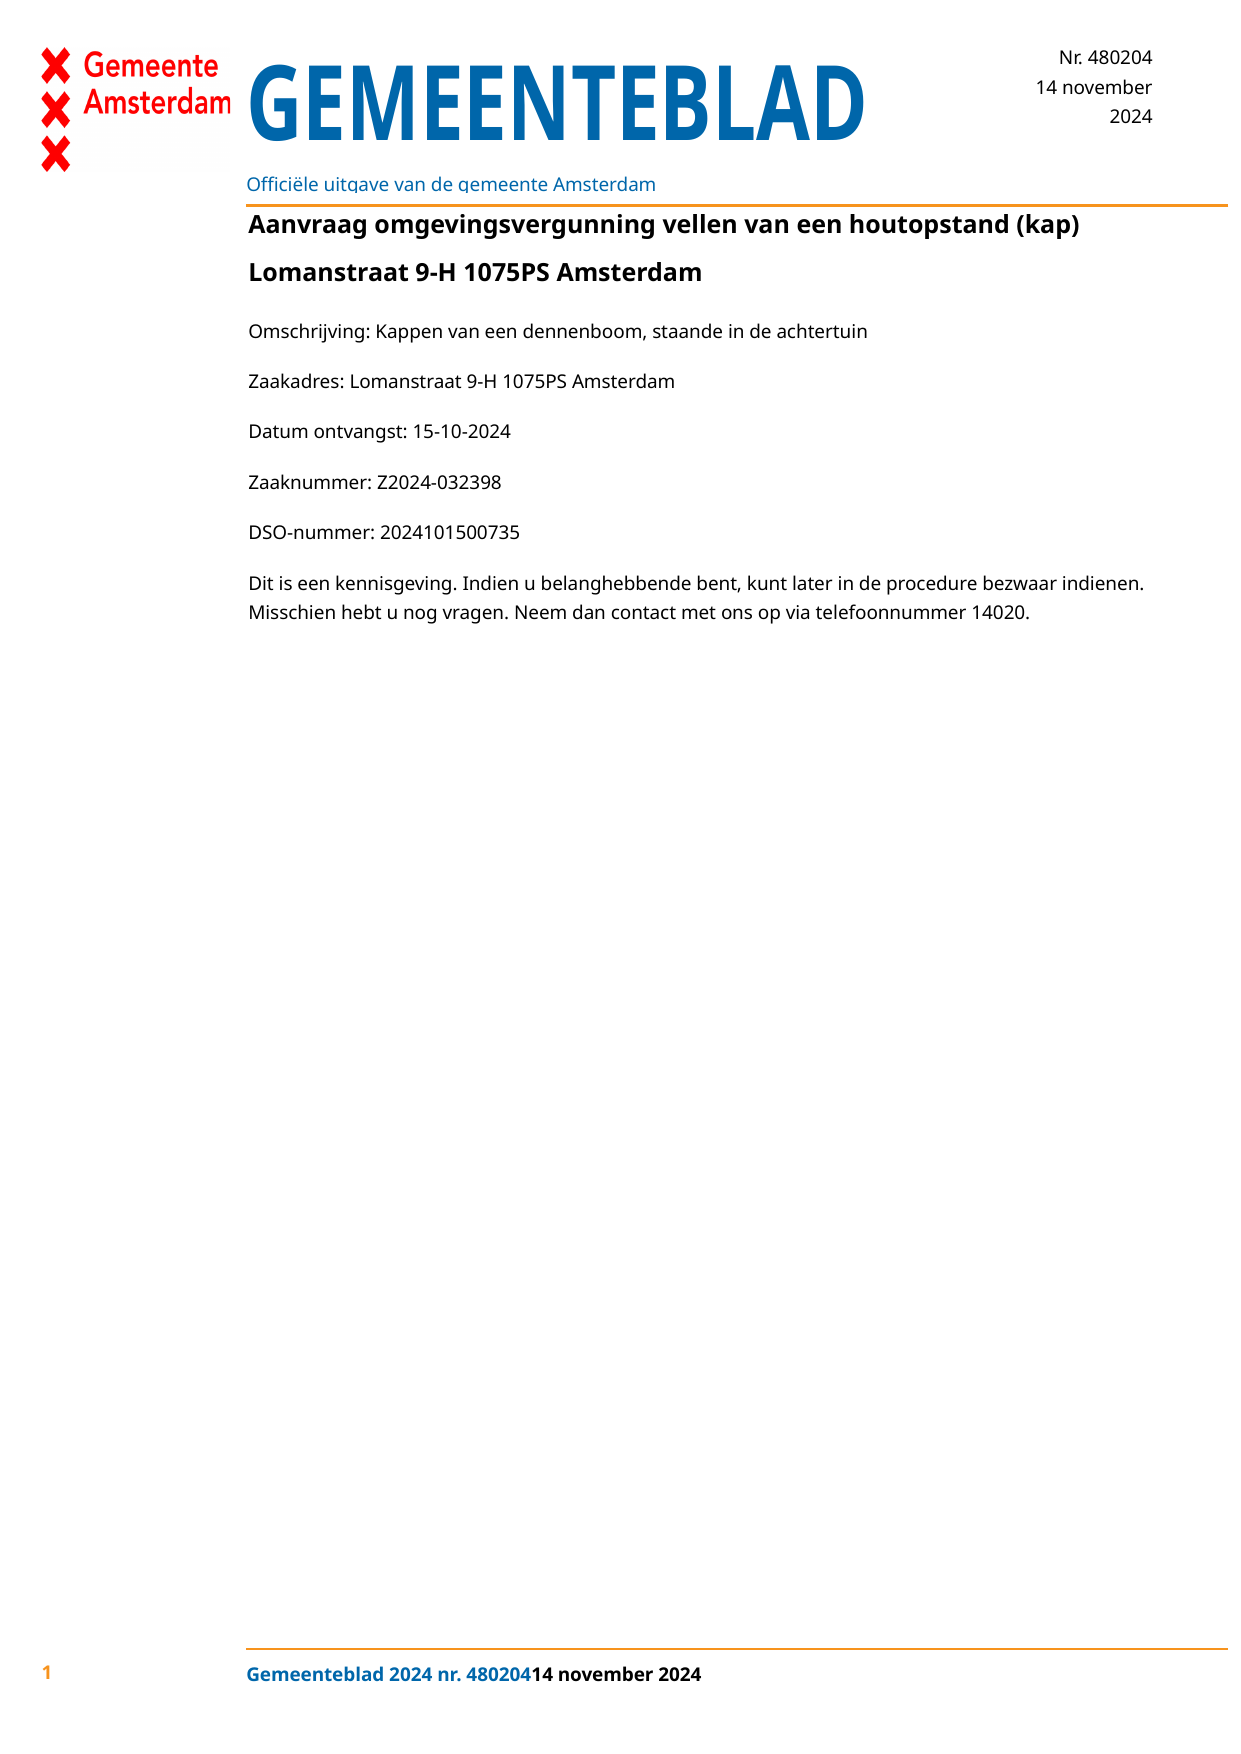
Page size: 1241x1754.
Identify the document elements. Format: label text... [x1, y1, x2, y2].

text Zaaknummer: Z2024-032398 [248, 469, 1152, 495]
text Datum ontvangst: 15-10-2024 [248, 419, 1152, 444]
text Dit is een kennisgeving. Indien u belanghebbende bent, kunt later in de procedure bezwaar indienen. Misschien hebt u nog vragen. Neem dan contact met ons op via telefoonnummer 14020. [248, 570, 1152, 625]
text DSO-nummer: 2024101500735 [248, 519, 1152, 545]
text Zaakadres: Lomanstraat 9-H 1075PS Amsterdam [248, 368, 1152, 394]
picture [41, 47, 231, 172]
text Omschrijving: Kappen van een dennenboom, staande in de achtertuin [248, 318, 1152, 344]
text Aanvraag omgevingsvergunning vellen van een houtopstand (kap) Lomanstraat 9-H 1075PS Amsterdam [248, 207, 1152, 288]
